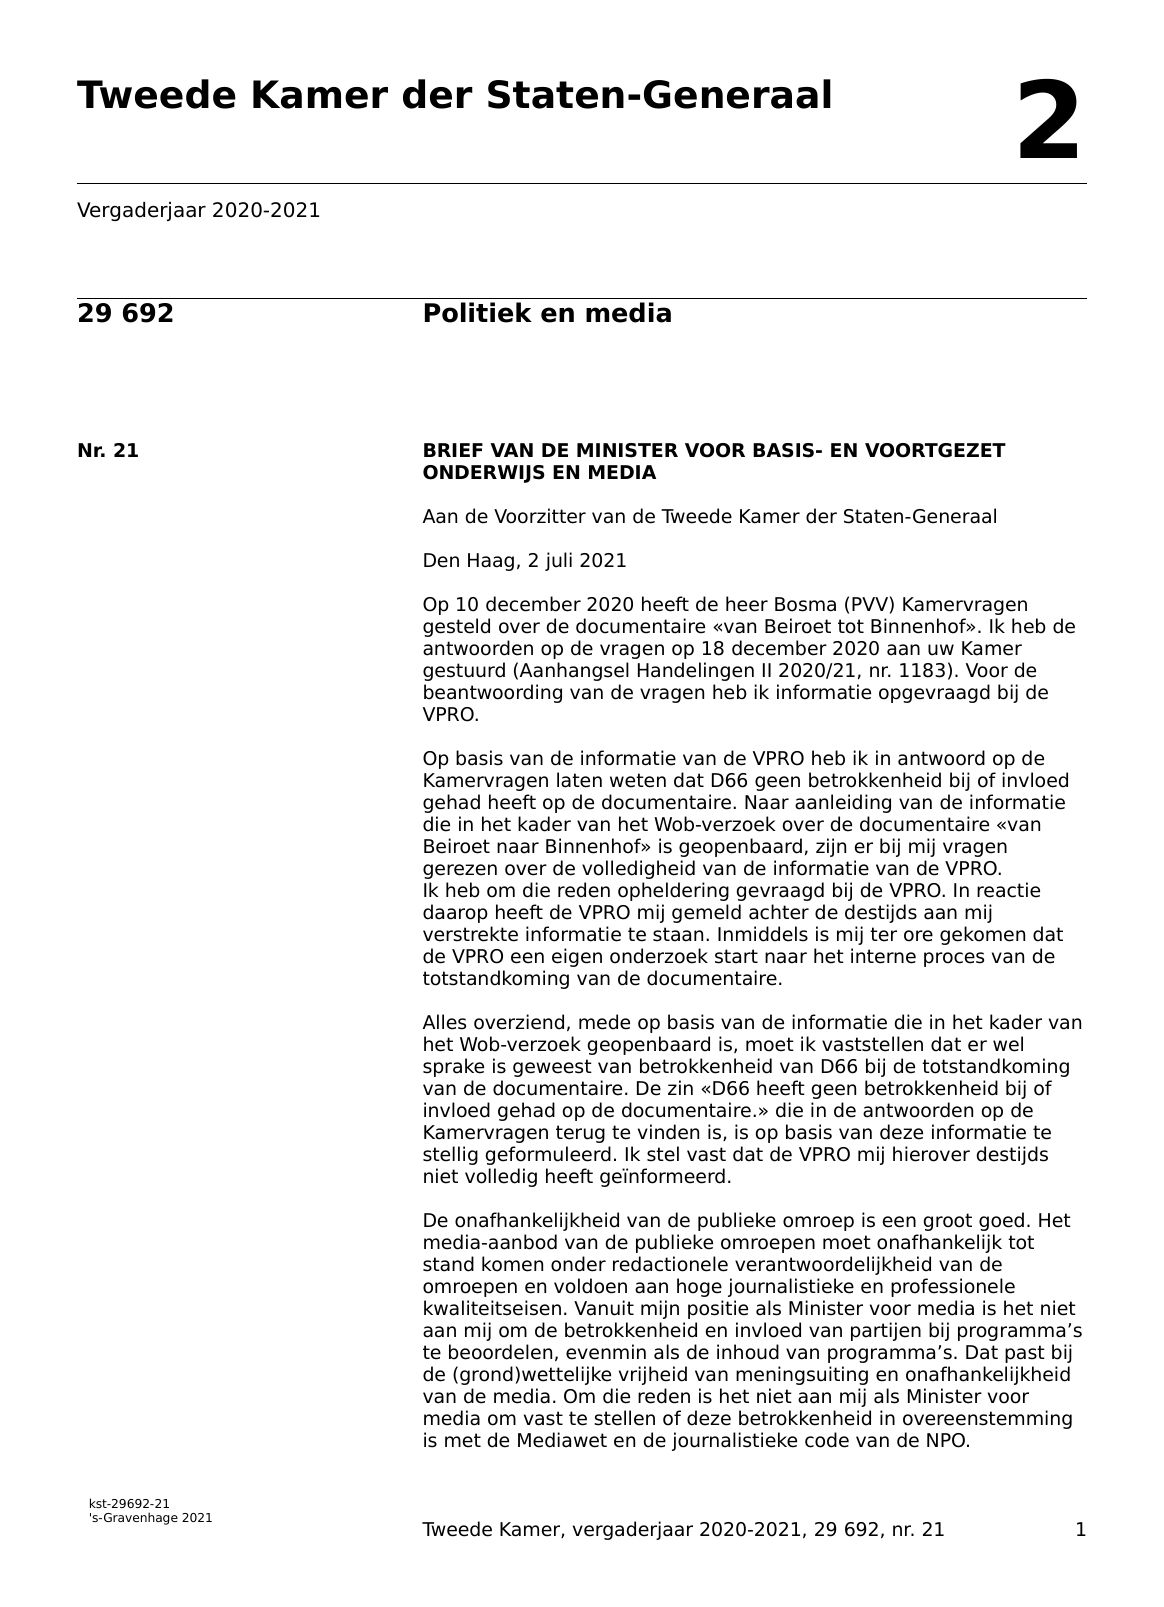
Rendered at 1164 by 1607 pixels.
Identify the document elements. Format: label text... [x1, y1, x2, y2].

text kst-29692-21 [88, 1497, 323, 1511]
text Op 10 december 2020 heeft de heer Bosma (PVV) Kamervragen gesteld over de documentaire «van Beiroet tot Binnenhof». Ik heb de antwoorden op de vragen op 18 december 2020 aan uw Kamer gestuurd (Aanhangsel Handelingen II 2020/21, nr. 1183). Voor de beantwoording van de vragen heb ik informatie opgevraagd bij de VPRO. [422, 594, 1087, 726]
subtitle Nr. 21 BRIEF VAN DE MINISTER VOOR BASIS- EN VOORTGEZET ONDERWIJS EN MEDIA [77, 440, 1087, 484]
text 's-Gravenhage 2021 [88, 1511, 323, 1525]
text Ik heb om die reden opheldering gevraagd bij de VPRO. In reactie daarop heeft de VPRO mij gemeld achter de destijds aan mij verstrekte informatie te staan. Inmiddels is mij ter ore gekomen dat de VPRO een eigen onderzoek start naar het interne proces van de totstandkoming van de documentaire. [422, 880, 1087, 990]
text Den Haag, 2 juli 2021 [422, 550, 1087, 572]
table_header Tweede Kamer der Staten-Generaal [77, 59, 886, 183]
table_cell Vergaderjaar 2020-2021 [77, 184, 1087, 298]
text De onafhankelijkheid van de publieke omroep is een groot goed. Het media-aanbod van de publieke omroepen moet onafhankelijk tot stand komen onder redactionele verantwoordelijkheid van de omroepen en voldoen aan hoge journalistieke en professionele kwaliteitseisen. Vanuit mijn positie als Minister voor media is het niet aan mij om de betrokkenheid en invloed van partijen bij programma’s te beoordelen, evenmin als de inhoud van programma’s. Dat past bij de (grond)wettelijke vrijheid van meningsuiting en onafhankelijkheid van de media. Om die reden is het niet aan mij als Minister voor media om vast te stellen of deze betrokkenheid in overeenstemming is met de Mediawet en de journalistieke code van de NPO. [422, 1210, 1087, 1452]
text Aan de Voorzitter van de Tweede Kamer der Staten-Generaal [422, 506, 1087, 528]
table_header 2 [886, 59, 1087, 183]
text Op basis van de informatie van de VPRO heb ik in antwoord op de Kamervragen laten weten dat D66 geen betrokkenheid bij of invloed gehad heeft op de documentaire. Naar aanleiding van de informatie die in het kader van het Wob-verzoek over de documentaire «van Beiroet naar Binnenhof» is geopenbaard, zijn er bij mij vragen gerezen over de volledigheid van de informatie van de VPRO. [422, 748, 1087, 880]
subtitle 29 692 Politiek en media [77, 299, 1087, 329]
text Alles overziend, mede op basis van de informatie die in het kader van het Wob-verzoek geopenbaard is, moet ik vaststellen dat er wel sprake is geweest van betrokkenheid van D66 bij de totstandkoming van de documentaire. De zin «D66 heeft geen betrokkenheid bij of invloed gehad op de documentaire.» die in de antwoorden op de Kamervragen terug te vinden is, is op basis van deze informatie te stellig geformuleerd. Ik stel vast dat de VPRO mij hierover destijds niet volledig heeft geïnformeerd. [422, 1012, 1087, 1188]
